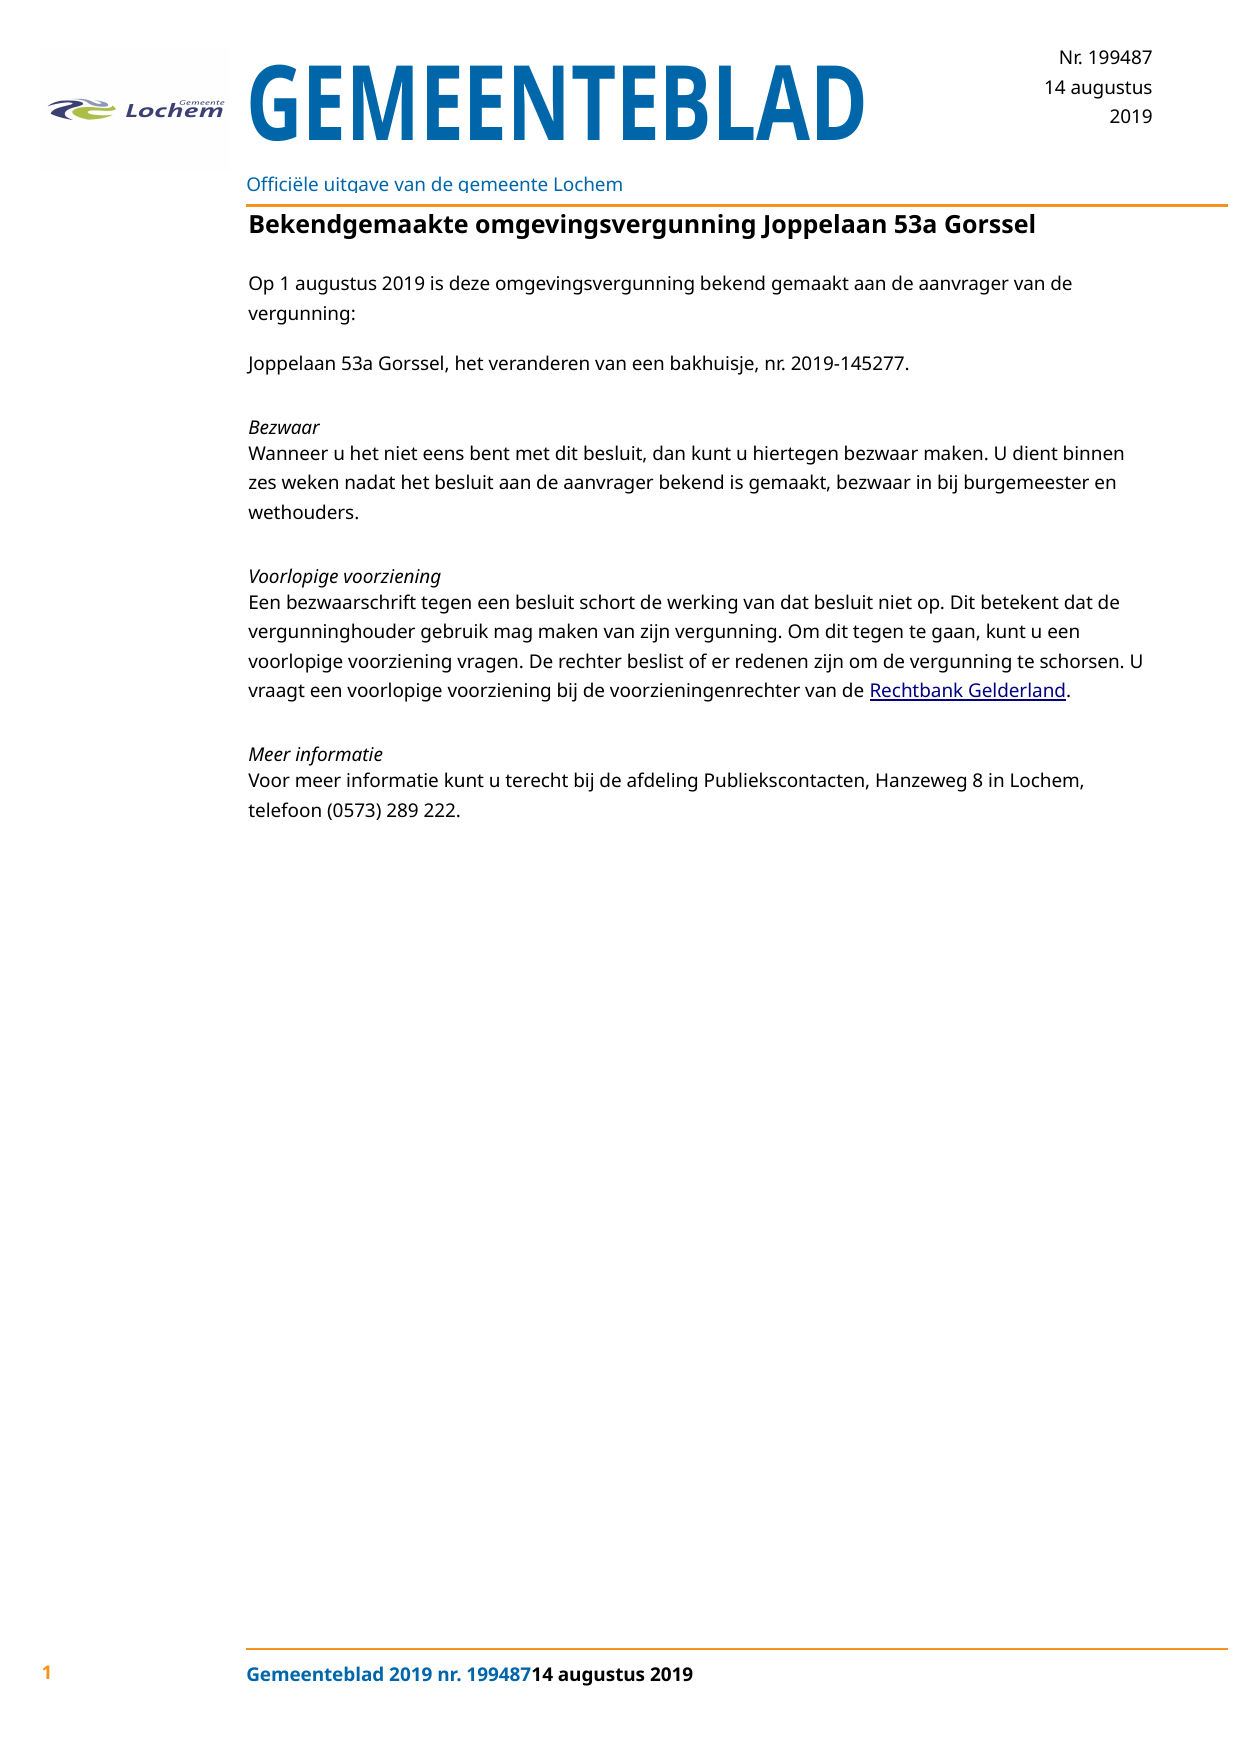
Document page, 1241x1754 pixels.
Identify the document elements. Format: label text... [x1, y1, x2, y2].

text Meer informatie [248, 742, 1152, 767]
text Joppelaan 53a Gorssel, het veranderen van een bakhuisje, nr. 2019-145277. [248, 350, 1152, 376]
text Een bezwaarschrift tegen een besluit schort de werking van dat besluit niet op. Dit betekent dat de vergunninghouder gebruik mag maken van zijn vergunning. Om dit tegen te gaan, kunt u een voorlopige voorziening vragen. De rechter beslist of er redenen zijn om de vergunning te schorsen. U vraagt een voorlopige voorziening bij de voorzieningenrechter van de Rechtbank Gelderland. [248, 589, 1152, 703]
text Op 1 augustus 2019 is deze omgevingsvergunning bekend gemaakt aan de aanvrager van de vergunning: [248, 270, 1152, 326]
text Voorlopige voorziening [248, 563, 1152, 589]
picture [41, 47, 231, 172]
text Wanneer u het niet eens bent met dit besluit, dan kunt u hiertegen bezwaar maken. U dient binnen zes weken nadat het besluit aan de aanvrager bekend is gemaakt, bezwaar in bij burgemeester en wethouders. [248, 440, 1152, 525]
text Bekendgemaakte omgevingsvergunning Joppelaan 53a Gorssel [248, 207, 1152, 241]
text Voor meer informatie kunt u terecht bij de afdeling Publiekscontacten, Hanzeweg 8 in Lochem, telefoon (0573) 289 222. [248, 767, 1152, 823]
text Bezwaar [248, 414, 1152, 440]
